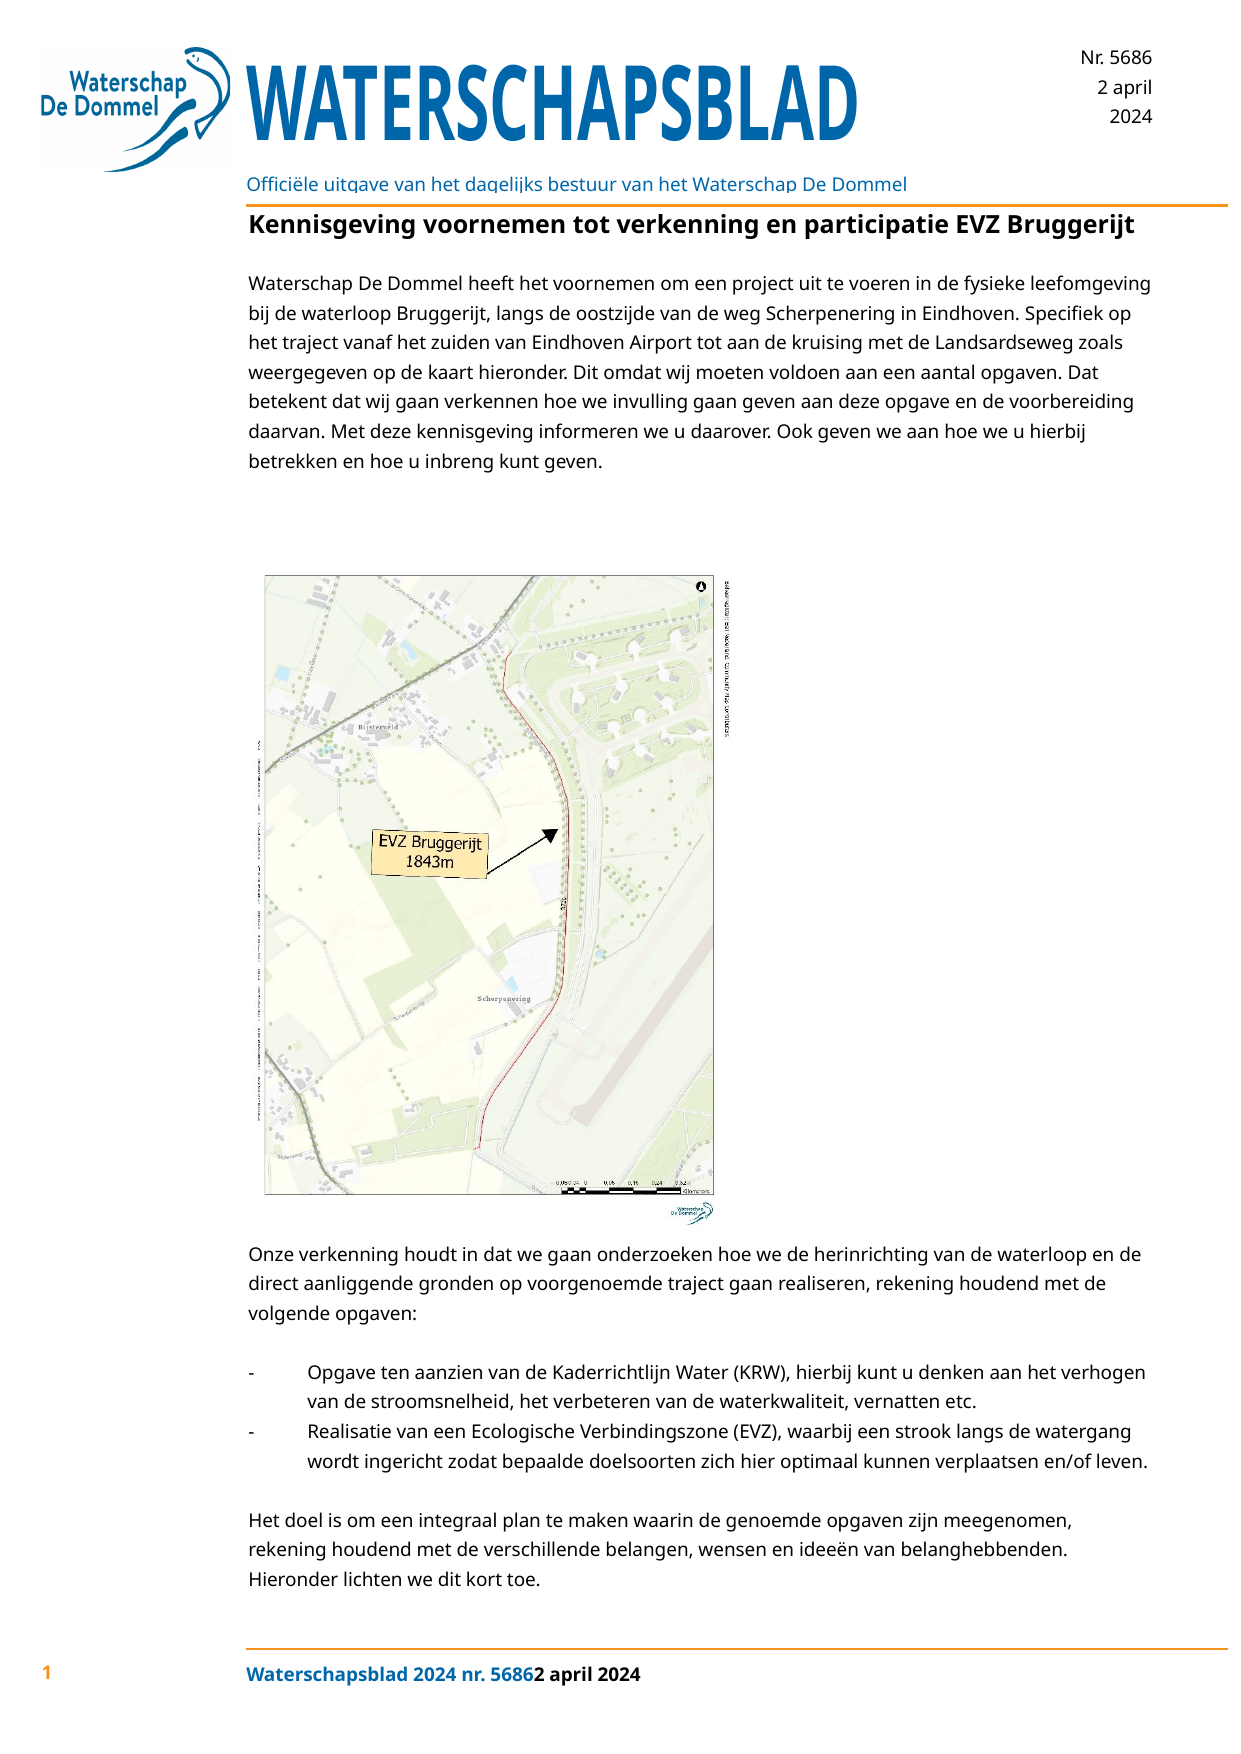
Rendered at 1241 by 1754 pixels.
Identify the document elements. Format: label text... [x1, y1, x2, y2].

picture [45, 99, 51, 111]
text Het doel is om een integraal plan te maken waarin de genoemde opgaven zijn meegenomen, rekening houdend met de verschillende belangen, wensen en ideeën van belanghebbenden. Hieronder lichten we dit kort toe. [248, 1507, 1152, 1592]
text Waterschap De Dommel heeft het voornemen om een project uit te voeren in de fysieke leefomgeving bij de waterloop Bruggerijt, langs de oostzijde van de weg Scherpenering in Eindhoven. Specifiek op het traject vanaf het zuiden van Eindhoven Airport tot aan de kruising met de Landsardseweg zoals weergegeven op de kaart hieronder. Dit omdat wij moeten voldoen aan een aantal opgaven. Dat betekent dat wij gaan verkennen hoe we invulling gaan geven aan deze opgave en de voorbereiding daarvan. Met deze kennisgeving informeren we u daarover. Ook geven we aan hoe we u hierbij betrekken en hoe u inbreng kunt geven. [248, 270, 1152, 473]
list Realisatie van een Ecologische Verbindingszone (EVZ), waarbij een strook langs de watergang wordt ingericht zodat bepaalde doelsoorten zich hier optimaal kunnen verplaatsen en/of leven. [248, 1418, 1152, 1474]
picture [204, 47, 231, 76]
text Kennisgeving voornemen tot verkenning en participatie EVZ Bruggerijt [248, 207, 1152, 241]
list Opgave ten aanzien van de Kaderrichtlijn Water (KRW), hierbij kunt u denken aan het verhogen van de stroomsnelheid, het verbeteren van de waterkwaliteit, vernatten etc. [248, 1359, 1152, 1414]
text Onze verkenning houdt in dat we gaan onderzoeken hoe we de herinrichting van de waterloop en de direct aanliggende gronden op voorgenoemde traject gaan realiseren, rekening houdend met de volgende opgaven: [248, 1241, 1152, 1326]
picture [198, 118, 210, 131]
picture [41, 47, 231, 172]
picture [248, 556, 733, 1241]
